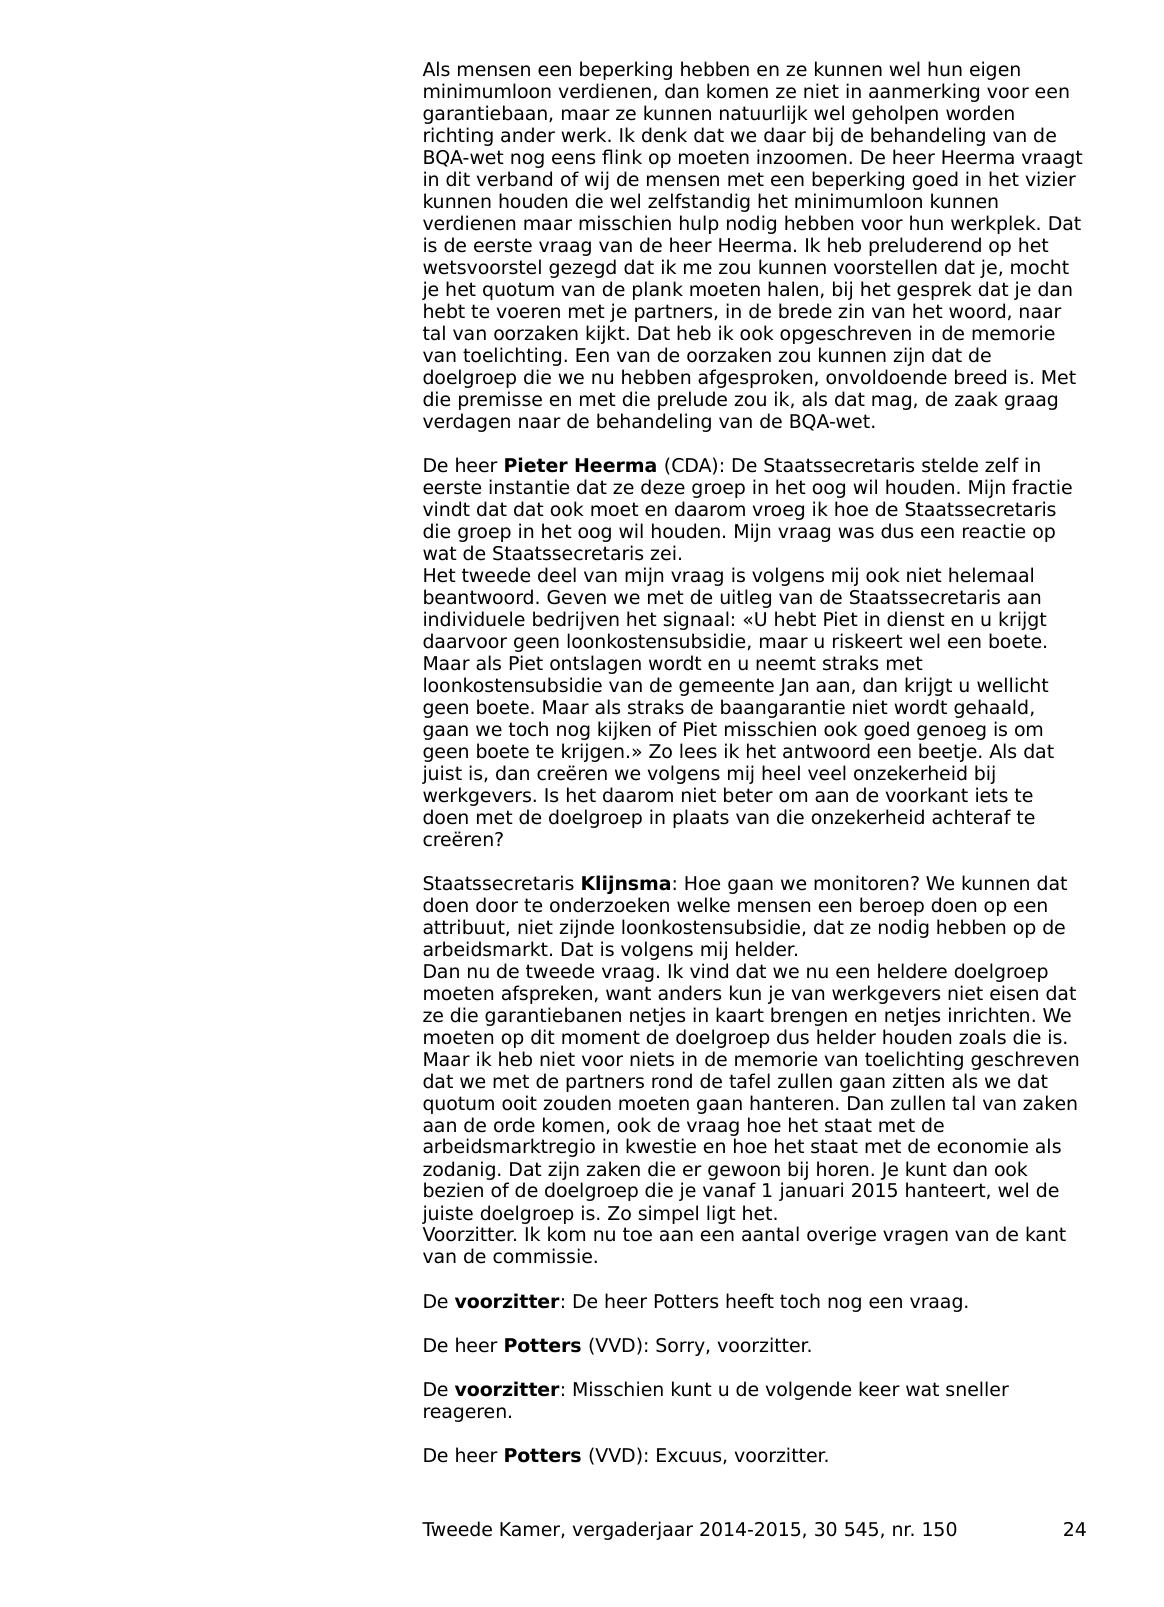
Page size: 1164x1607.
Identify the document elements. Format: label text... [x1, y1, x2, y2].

text De voorzitter: Misschien kunt u de volgende keer wat sneller reageren. [422, 1379, 1087, 1423]
text Als mensen een beperking hebben en ze kunnen wel hun eigen minimumloon verdienen, dan komen ze niet in aanmerking voor een garantiebaan, maar ze kunnen natuurlijk wel geholpen worden richting ander werk. Ik denk dat we daar bij de behandeling van de BQA-wet nog eens flink op moeten inzoomen. De heer Heerma vraagt in dit verband of wij de mensen met een beperking goed in het vizier kunnen houden die wel zelfstandig het minimumloon kunnen verdienen maar misschien hulp nodig hebben voor hun werkplek. Dat is de eerste vraag van de heer Heerma. Ik heb preluderend op het wetsvoorstel gezegd dat ik me zou kunnen voorstellen dat je, mocht je het quotum van de plank moeten halen, bij het gesprek dat je dan hebt te voeren met je partners, in de brede zin van het woord, naar tal van oorzaken kijkt. Dat heb ik ook opgeschreven in de memorie van toelichting. Een van de oorzaken zou kunnen zijn dat de doelgroep die we nu hebben afgesproken, onvoldoende breed is. Met die premisse en met die prelude zou ik, als dat mag, de zaak graag verdagen naar de behandeling van de BQA-wet. [422, 59, 1087, 433]
text De voorzitter: De heer Potters heeft toch nog een vraag. [422, 1291, 1087, 1312]
text De heer Potters (VVD): Sorry, voorzitter. [422, 1335, 1087, 1357]
text Staatssecretaris Klijnsma: Hoe gaan we monitoren? We kunnen dat doen door te onderzoeken welke mensen een beroep doen op een attribuut, niet zijnde loonkostensubsidie, dat ze nodig hebben op de arbeidsmarkt. Dat is volgens mij helder. [422, 873, 1087, 961]
text De heer Potters (VVD): Excuus, voorzitter. [422, 1445, 1087, 1467]
text De heer Pieter Heerma (CDA): De Staatssecretaris stelde zelf in eerste instantie dat ze deze groep in het oog wil houden. Mijn fractie vindt dat dat ook moet en daarom vroeg ik hoe de Staatssecretaris die groep in het oog wil houden. Mijn vraag was dus een reactie op wat de Staatssecretaris zei. [422, 455, 1087, 565]
text Voorzitter. Ik kom nu toe aan een aantal overige vragen van de kant van de commissie. [422, 1224, 1087, 1268]
text Het tweede deel van mijn vraag is volgens mij ook niet helemaal beantwoord. Geven we met de uitleg van de Staatssecretaris aan individuele bedrijven het signaal: «U hebt Piet in dienst en u krijgt daarvoor geen loonkostensubsidie, maar u riskeert wel een boete. Maar als Piet ontslagen wordt en u neemt straks met loonkostensubsidie van de gemeente Jan aan, dan krijgt u wellicht geen boete. Maar als straks de baangarantie niet wordt gehaald, gaan we toch nog kijken of Piet misschien ook goed genoeg is om geen boete te krijgen.» Zo lees ik het antwoord een beetje. Als dat juist is, dan creëren we volgens mij heel veel onzekerheid bij werkgevers. Is het daarom niet beter om aan de voorkant iets te doen met de doelgroep in plaats van die onzekerheid achteraf te creëren? [422, 565, 1087, 851]
text Dan nu de tweede vraag. Ik vind dat we nu een heldere doelgroep moeten afspreken, want anders kun je van werkgevers niet eisen dat ze die garantiebanen netjes in kaart brengen en netjes inrichten. We moeten op dit moment de doelgroep dus helder houden zoals die is. Maar ik heb niet voor niets in de memorie van toelichting geschreven dat we met de partners rond de tafel zullen gaan zitten als we dat quotum ooit zouden moeten gaan hanteren. Dan zullen tal van zaken aan de orde komen, ook de vraag hoe het staat met de arbeidsmarktregio in kwestie en hoe het staat met de economie als zodanig. Dat zijn zaken die er gewoon bij horen. Je kunt dan ook bezien of de doelgroep die je vanaf 1 januari 2015 hanteert, wel de juiste doelgroep is. Zo simpel ligt het. [422, 961, 1087, 1224]
